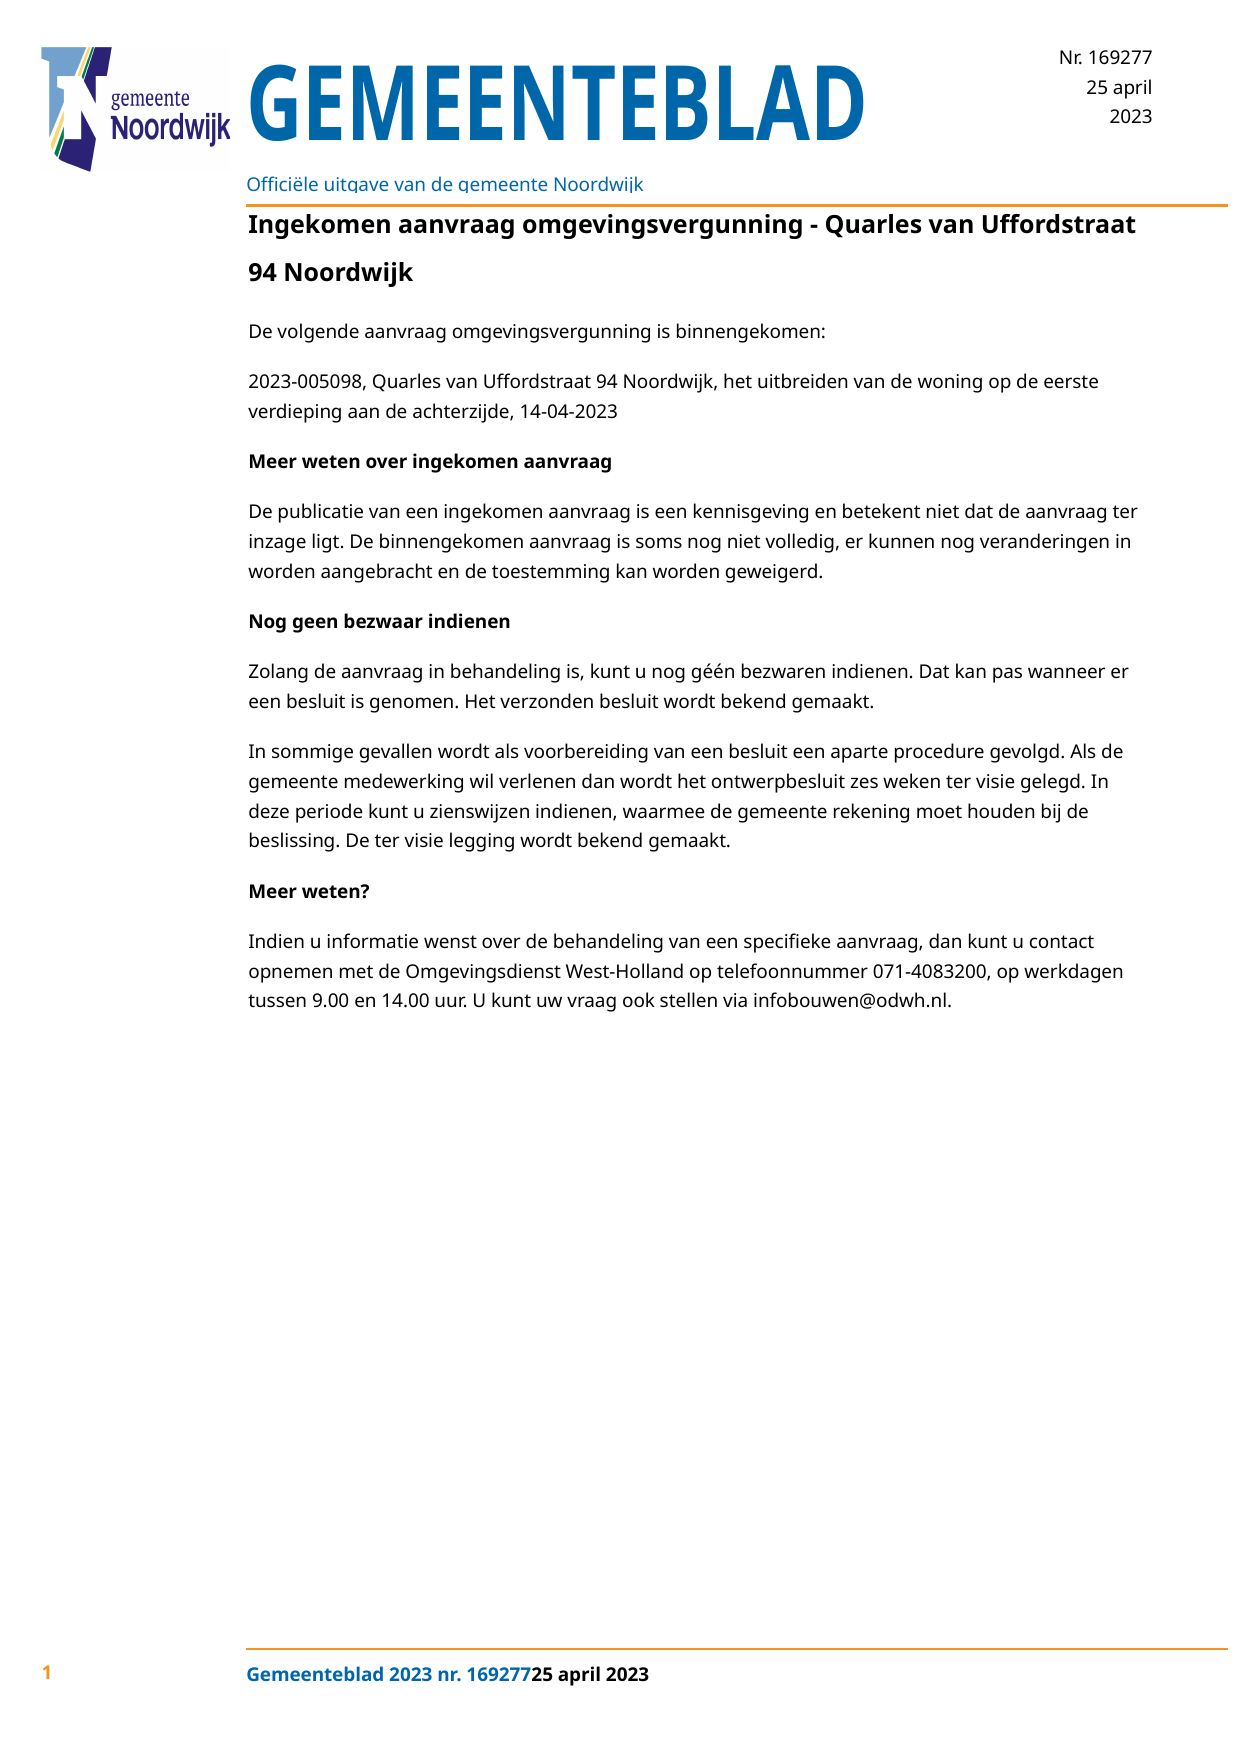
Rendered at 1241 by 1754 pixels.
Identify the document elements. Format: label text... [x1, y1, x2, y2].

text Zolang de aanvraag in behandeling is, kunt u nog géén bezwaren indienen. Dat kan pas wanneer er een besluit is genomen. Het verzonden besluit wordt bekend gemaakt. [248, 659, 1152, 714]
text Meer weten over ingekomen aanvraag [248, 448, 1152, 474]
text De publicatie van een ingekomen aanvraag is een kennisgeving en betekent niet dat de aanvraag ter inzage ligt. De binnengekomen aanvraag is soms nog niet volledig, er kunnen nog veranderingen in worden aangebracht en de toestemming kan worden geweigerd. [248, 499, 1152, 584]
picture [41, 47, 231, 172]
text De volgende aanvraag omgevingsvergunning is binnengekomen: [248, 318, 1152, 344]
text In sommige gevallen wordt als voorbereiding van een besluit een aparte procedure gevolgd. Als de gemeente medewerking wil verlenen dan wordt het ontwerpbesluit zes weken ter visie gelegd. In deze periode kunt u zienswijzen indienen, waarmee de gemeente rekening moet houden bij de beslissing. De ter visie legging wordt bekend gemaakt. [248, 739, 1152, 853]
text 2023-005098, Quarles van Uffordstraat 94 Noordwijk, het uitbreiden van de woning op de eerste verdieping aan de achterzijde, 14-04-2023 [248, 368, 1152, 424]
text Nog geen bezwaar indienen [248, 608, 1152, 634]
text Meer weten? [248, 878, 1152, 904]
text Ingekomen aanvraag omgevingsvergunning - Quarles van Uffordstraat 94 Noordwijk [248, 207, 1152, 288]
text Indien u informatie wenst over de behandeling van een specifieke aanvraag, dan kunt u contact opnemen met de Omgevingsdienst West-Holland op telefoonnummer 071-4083200, op werkdagen tussen 9.00 en 14.00 uur. U kunt uw vraag ook stellen via infobouwen@odwh.nl. [248, 928, 1152, 1013]
